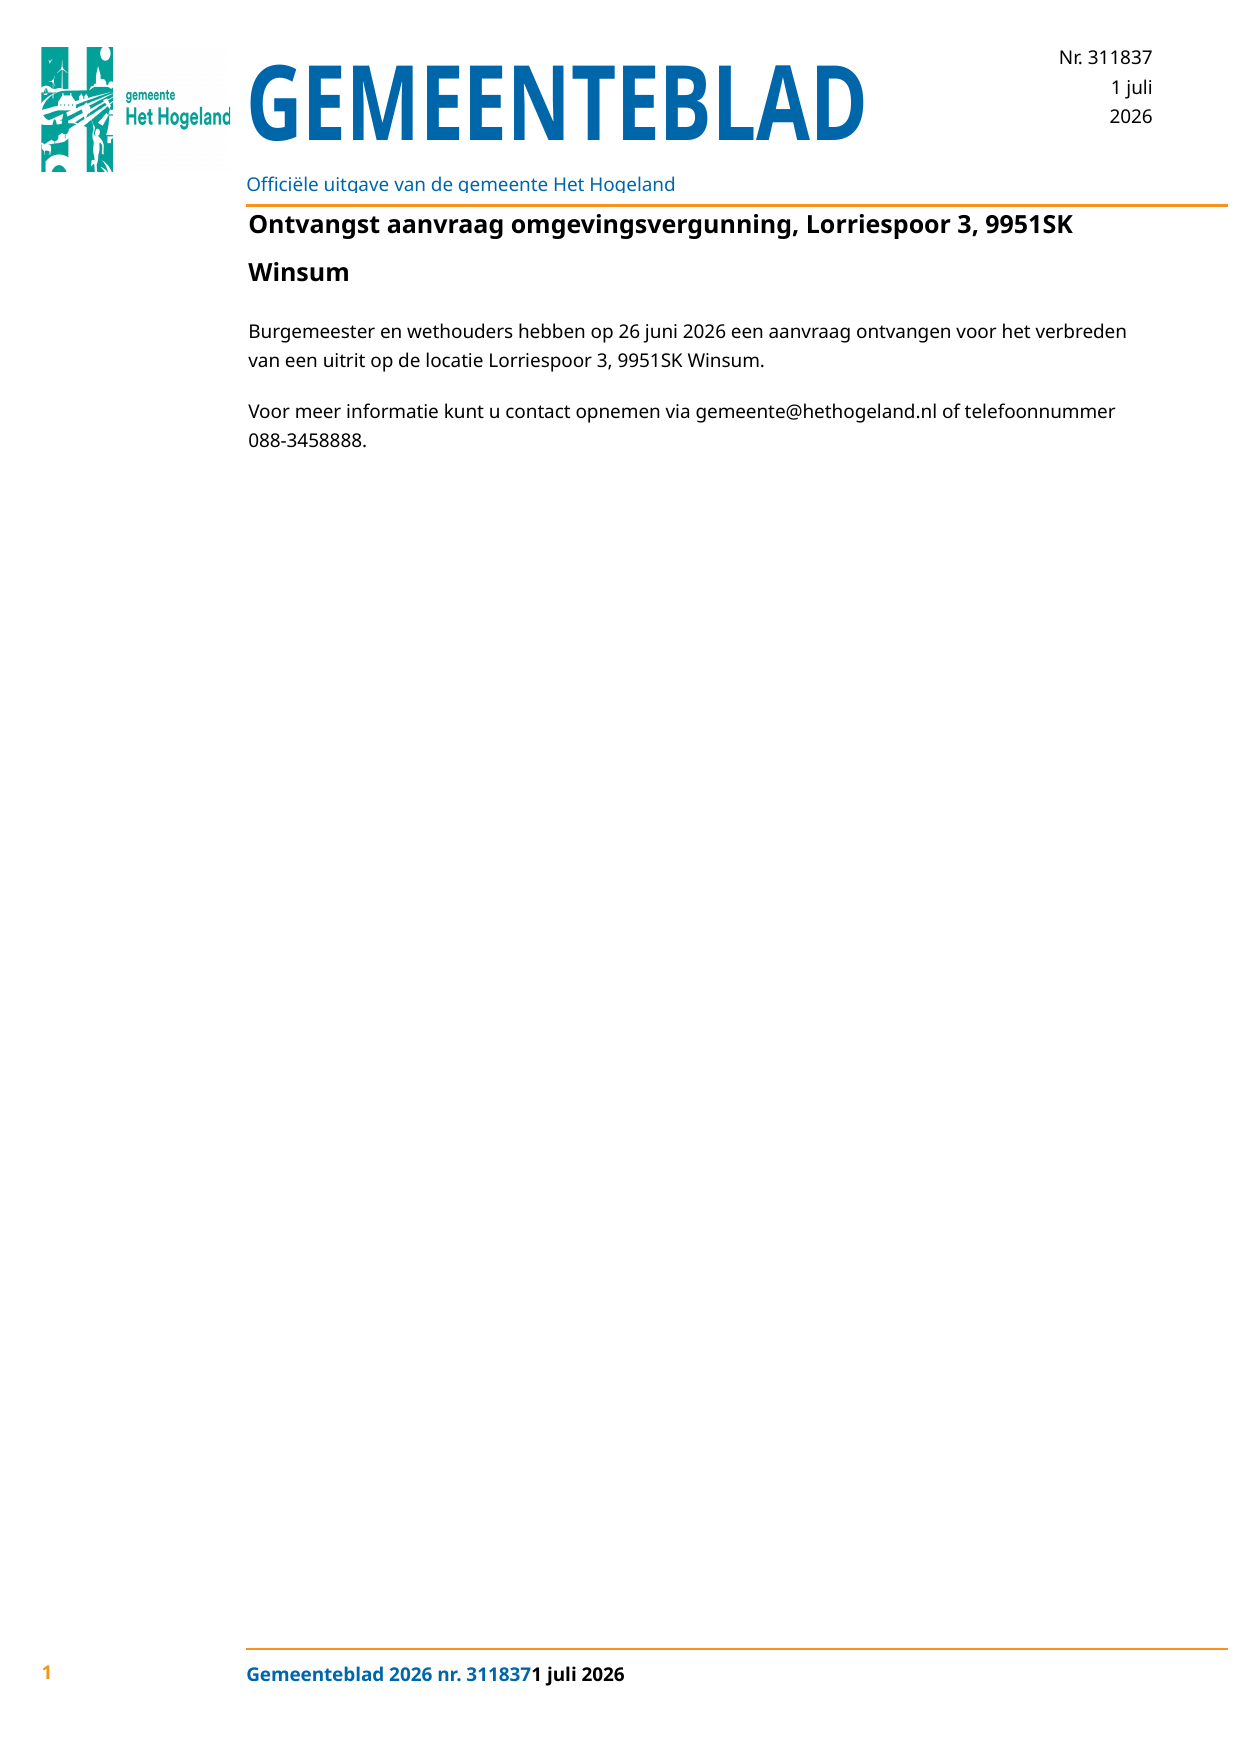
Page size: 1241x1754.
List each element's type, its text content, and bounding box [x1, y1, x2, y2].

text Voor meer informatie kunt u contact opnemen via gemeente@hethogeland.nl of telefoonnummer 088-3458888. [248, 398, 1152, 453]
text Burgemeester en wethouders hebben op 26 juni 2026 een aanvraag ontvangen voor het verbreden van een uitrit op de locatie Lorriespoor 3, 9951SK Winsum. [248, 318, 1152, 373]
text Ontvangst aanvraag omgevingsvergunning, Lorriespoor 3, 9951SK Winsum [248, 207, 1152, 288]
picture [41, 47, 231, 172]
